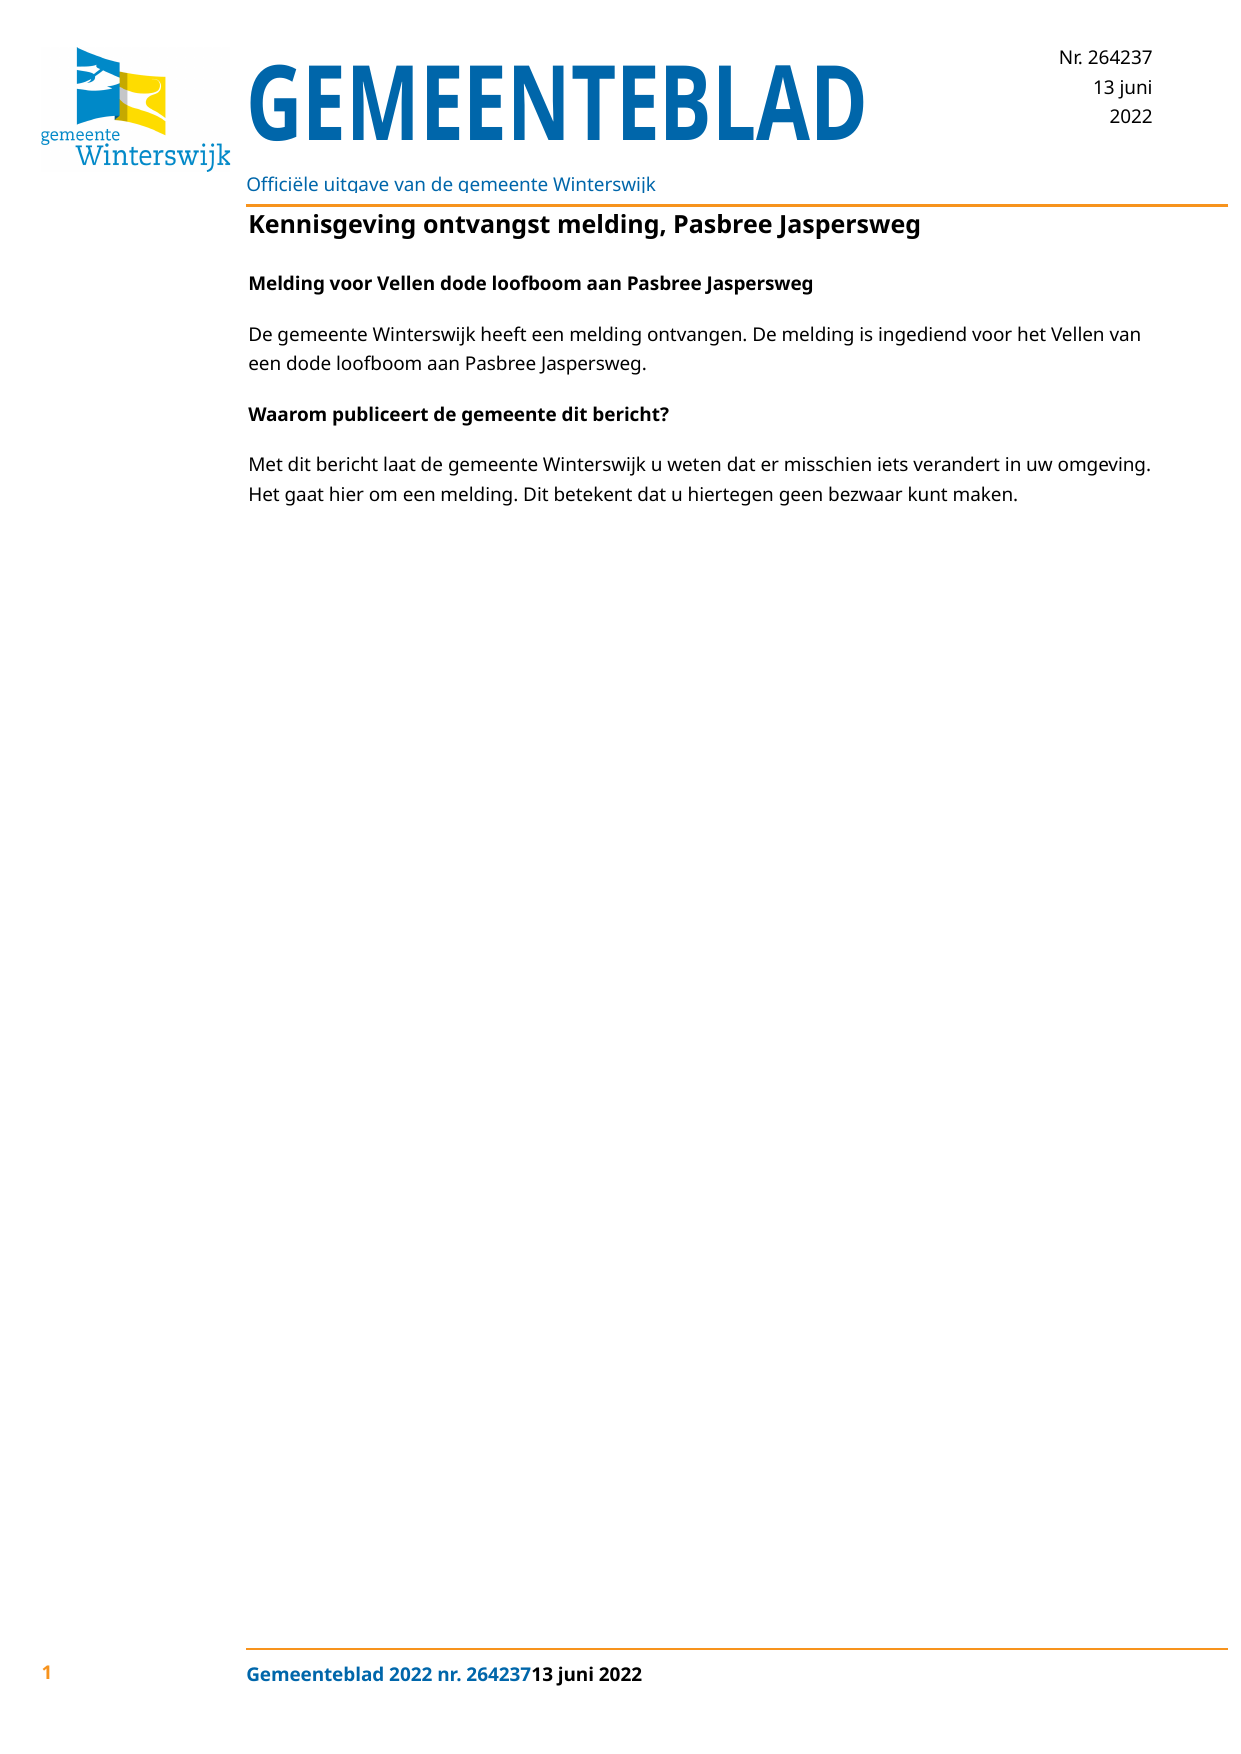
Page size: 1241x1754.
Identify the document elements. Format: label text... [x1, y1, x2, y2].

text Waarom publiceert de gemeente dit bericht? [248, 401, 1152, 426]
text Met dit bericht laat de gemeente Winterswijk u weten dat er misschien iets verandert in uw omgeving. Het gaat hier om een melding. Dit betekent dat u hiertegen geen bezwaar kunt maken. [248, 451, 1152, 506]
picture [225, 153, 231, 162]
text De gemeente Winterswijk heeft een melding ontvangen. De melding is ingediend voor het Vellen van een dode loofboom aan Pasbree Jaspersweg. [248, 321, 1152, 376]
picture [41, 47, 231, 172]
text Melding voor Vellen dode loofboom aan Pasbree Jaspersweg [248, 270, 1152, 296]
text Kennisgeving ontvangst melding, Pasbree Jaspersweg [248, 207, 1152, 241]
